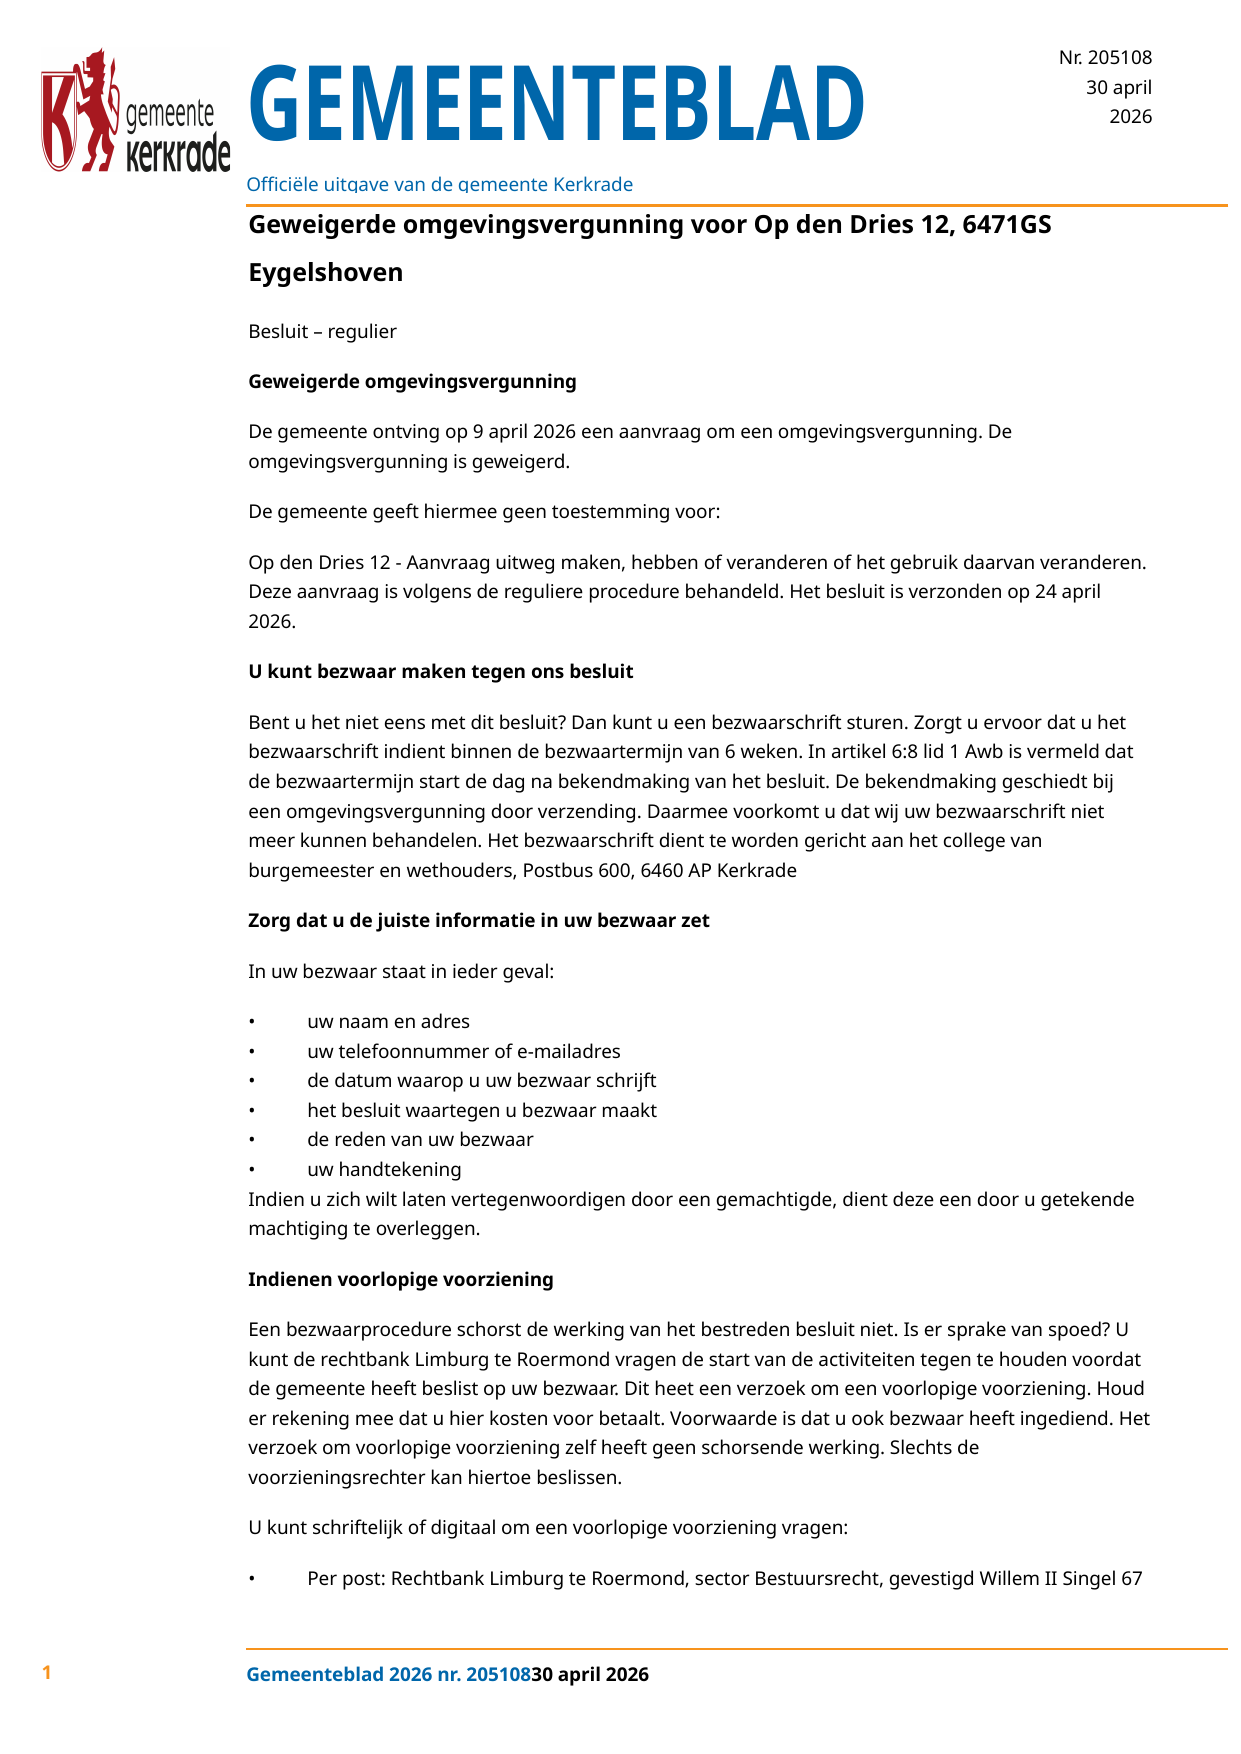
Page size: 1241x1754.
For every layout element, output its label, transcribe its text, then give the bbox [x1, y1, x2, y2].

text Besluit – regulier [248, 318, 1152, 344]
list de datum waarop u uw bezwaar schrijft [248, 1067, 1152, 1093]
picture [41, 47, 231, 172]
text Bent u het niet eens met dit besluit? Dan kunt u een bezwaarschrift sturen. Zorgt u ervoor dat u het bezwaarschrift indient binnen de bezwaartermijn van 6 weken. In artikel 6:8 lid 1 Awb is vermeld dat de bezwaartermijn start de dag na bekendmaking van het besluit. De bekendmaking geschiedt bij een omgevingsvergunning door verzending. Daarmee voorkomt u dat wij uw bezwaarschrift niet meer kunnen behandelen. Het bezwaarschrift dient te worden gericht aan het college van burgemeester en wethouders, Postbus 600, 6460 AP Kerkrade [248, 709, 1152, 883]
text U kunt bezwaar maken tegen ons besluit [248, 659, 1152, 684]
text Zorg dat u de juiste informatie in uw bezwaar zet [248, 907, 1152, 933]
list uw handtekening [248, 1156, 1152, 1182]
text Indienen voorlopige voorziening [248, 1266, 1152, 1292]
list Per post: Rechtbank Limburg te Roermond, sector Bestuursrecht, gevestigd Willem II Singel 67 [248, 1565, 1152, 1591]
list uw telefoonnummer of e-mailadres [248, 1038, 1152, 1064]
list uw naam en adres [248, 1008, 1152, 1034]
text Geweigerde omgevingsvergunning voor Op den Dries 12, 6471GS Eygelshoven [248, 207, 1152, 288]
text Een bezwaarprocedure schorst de werking van het bestreden besluit niet. Is er sprake van spoed? U kunt de rechtbank Limburg te Roermond vragen de start van de activiteiten tegen te houden voordat de gemeente heeft beslist op uw bezwaar. Dit heet een verzoek om een voorlopige voorziening. Houd er rekening mee dat u hier kosten voor betaalt. Voorwaarde is dat u ook bezwaar heeft ingediend. Het verzoek om voorlopige voorziening zelf heeft geen schorsende werking. Slechts de voorzieningsrechter kan hiertoe beslissen. [248, 1316, 1152, 1490]
text Op den Dries 12 - Aanvraag uitweg maken, hebben of veranderen of het gebruik daarvan veranderen. Deze aanvraag is volgens de reguliere procedure behandeld. Het besluit is verzonden op 24 april 2026. [248, 549, 1152, 634]
text Indien u zich wilt laten vertegenwoordigen door een gemachtigde, dient deze een door u getekende machtiging te overleggen. [248, 1186, 1152, 1241]
list de reden van uw bezwaar [248, 1127, 1152, 1152]
text De gemeente geeft hiermee geen toestemming voor: [248, 499, 1152, 524]
text Geweigerde omgevingsvergunning [248, 368, 1152, 394]
text U kunt schriftelijk of digitaal om een voorlopige voorziening vragen: [248, 1514, 1152, 1540]
text De gemeente ontving op 9 april 2026 een aanvraag om een omgevingsvergunning. De omgevingsvergunning is geweigerd. [248, 419, 1152, 474]
list het besluit waartegen u bezwaar maakt [248, 1097, 1152, 1123]
text In uw bezwaar staat in ieder geval: [248, 958, 1152, 984]
